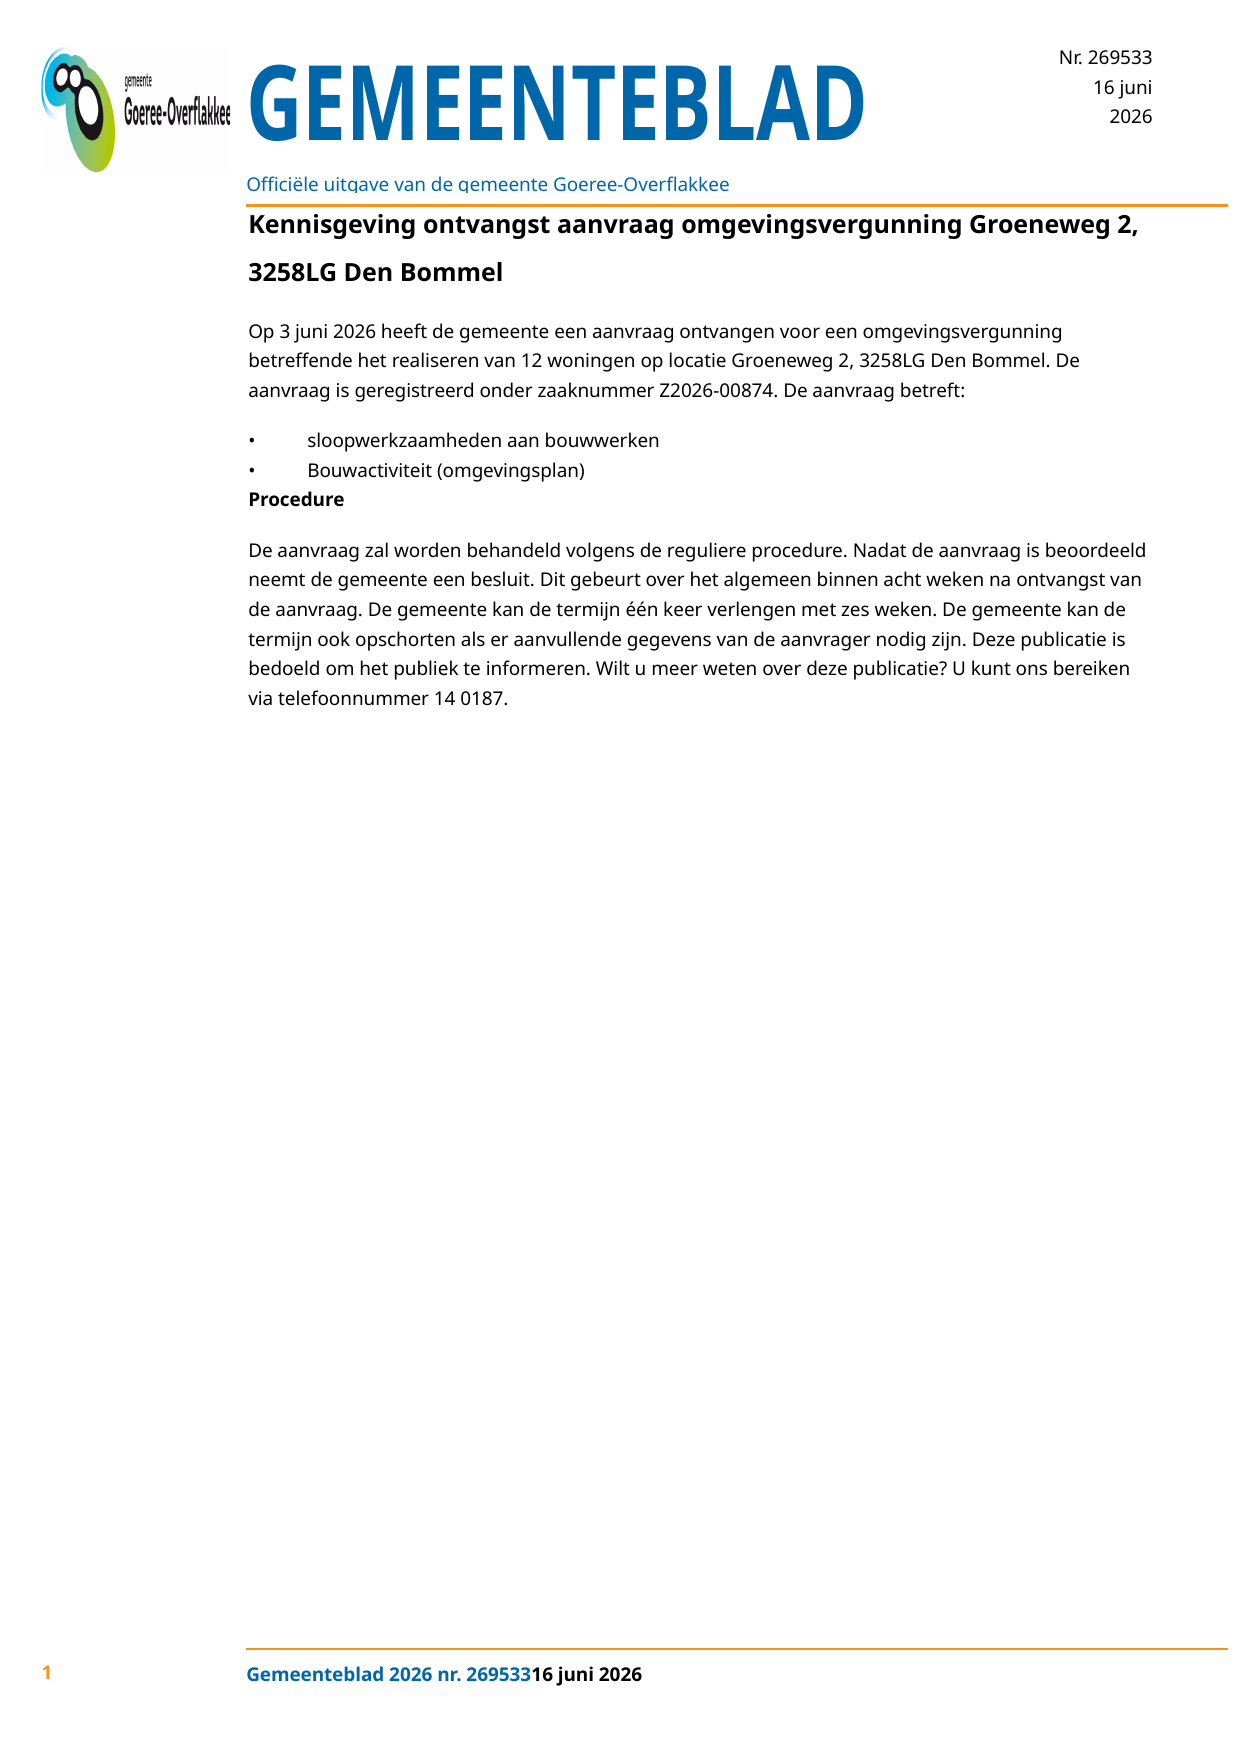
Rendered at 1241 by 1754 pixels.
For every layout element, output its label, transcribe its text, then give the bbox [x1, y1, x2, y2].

text Op 3 juni 2026 heeft de gemeente een aanvraag ontvangen voor een omgevingsvergunning betreffende het realiseren van 12 woningen op locatie Groeneweg 2, 3258LG Den Bommel. De aanvraag is geregistreerd onder zaaknummer Z2026-00874. De aanvraag betreft: [248, 318, 1152, 403]
list sloopwerkzaamheden aan bouwwerken [248, 427, 1152, 453]
text De aanvraag zal worden behandeld volgens de reguliere procedure. Nadat de aanvraag is beoordeeld neemt de gemeente een besluit. Dit gebeurt over het algemeen binnen acht weken na ontvangst van de aanvraag. De gemeente kan de termijn één keer verlengen met zes weken. De gemeente kan de termijn ook opschorten als er aanvullende gegevens van de aanvrager nodig zijn. Deze publicatie is bedoeld om het publiek te informeren. Wilt u meer weten over deze publicatie? U kunt ons bereiken via telefoonnummer 14 0187. [248, 537, 1152, 711]
list Bouwactiviteit (omgevingsplan) [248, 457, 1152, 483]
picture [41, 47, 231, 172]
text Kennisgeving ontvangst aanvraag omgevingsvergunning Groeneweg 2, 3258LG Den Bommel [248, 207, 1152, 288]
text Procedure [248, 487, 1152, 512]
